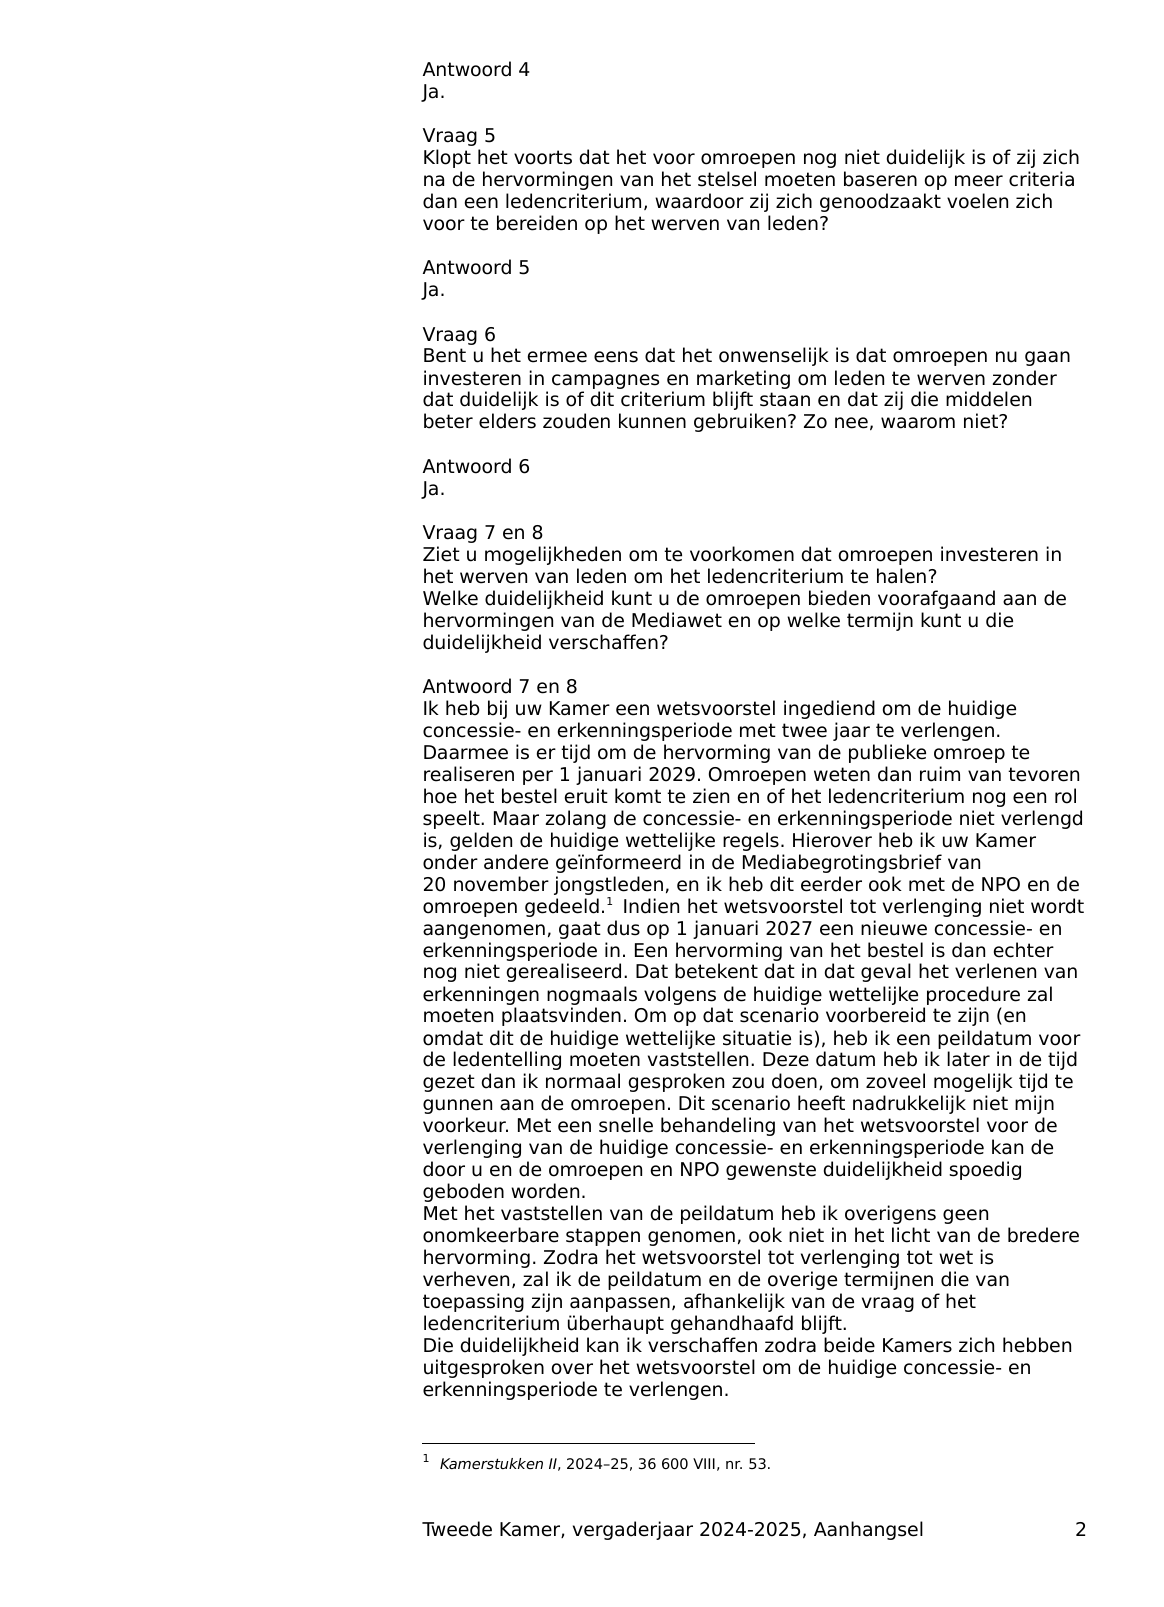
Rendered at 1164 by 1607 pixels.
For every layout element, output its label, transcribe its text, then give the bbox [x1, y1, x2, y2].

text Ja. [422, 279, 1087, 301]
text Ziet u mogelijkheden om te voorkomen dat omroepen investeren in het werven van leden om het ledencriterium te halen? [422, 544, 1087, 588]
text Met het vaststellen van de peildatum heb ik overigens geen onomkeerbare stappen genomen, ook niet in het licht van de bredere hervorming. Zodra het wetsvoorstel tot verlenging tot wet is verheven, zal ik de peildatum en de overige termijnen die van toepassing zijn aanpassen, afhankelijk van de vraag of het ledencriterium überhaupt gehandhaafd blijft. [422, 1203, 1087, 1335]
text Vraag 7 en 8 [422, 522, 1087, 544]
text Vraag 5 [422, 125, 1087, 147]
text Antwoord 7 en 8 [422, 676, 1087, 698]
text Ja. [422, 477, 1087, 499]
text Kamerstukken II, 2024–25, 36 600 VIII, nr. 53. [422, 1452, 1087, 1474]
text Ik heb bij uw Kamer een wetsvoorstel ingediend om de huidige concessie- en erkenningsperiode met twee jaar te verlengen. Daarmee is er tijd om de hervorming van de publieke omroep te realiseren per 1 januari 2029. Omroepen weten dan ruim van tevoren hoe het bestel eruit komt te zien en of het ledencriterium nog een rol speelt. Maar zolang de concessie- en erkenningsperiode niet verlengd is, gelden de huidige wettelijke regels. Hierover heb ik uw Kamer onder andere geïnformeerd in de Mediabegrotingsbrief van 20 november jongstleden, en ik heb dit eerder ook met de NPO en de omroepen gedeeld. Indien het wetsvoorstel tot verlenging niet wordt aangenomen, gaat dus op 1 januari 2027 een nieuwe concessie- en erkenningsperiode in. Een hervorming van het bestel is dan echter nog niet gerealiseerd. Dat betekent dat in dat geval het verlenen van erkenningen nogmaals volgens de huidige wettelijke procedure zal moeten plaatsvinden. Om op dat scenario voorbereid te zijn (en omdat dit de huidige wettelijke situatie is), heb ik een peildatum voor de ledentelling moeten vaststellen. Deze datum heb ik later in de tijd gezet dan ik normaal gesproken zou doen, om zoveel mogelijk tijd te gunnen aan de omroepen. Dit scenario heeft nadrukkelijk niet mijn voorkeur. Met een snelle behandeling van het wetsvoorstel voor de verlenging van de huidige concessie- en erkenningsperiode kan de door u en de omroepen en NPO gewenste duidelijkheid spoedig geboden worden. [422, 698, 1087, 1203]
text Klopt het voorts dat het voor omroepen nog niet duidelijk is of zij zich na de hervormingen van het stelsel moeten baseren op meer criteria dan een ledencriterium, waardoor zij zich genoodzaakt voelen zich voor te bereiden op het werven van leden? [422, 147, 1087, 235]
text Antwoord 6 [422, 456, 1087, 477]
text Antwoord 4 [422, 59, 1087, 81]
text Welke duidelijkheid kunt u de omroepen bieden voorafgaand aan de hervormingen van de Mediawet en op welke termijn kunt u die duidelijkheid verschaffen? [422, 588, 1087, 653]
text Bent u het ermee eens dat het onwenselijk is dat omroepen nu gaan investeren in campagnes en marketing om leden te werven zonder dat duidelijk is of dit criterium blijft staan en dat zij die middelen beter elders zouden kunnen gebruiken? Zo nee, waarom niet? [422, 345, 1087, 433]
text Antwoord 5 [422, 257, 1087, 279]
text Ja. [422, 81, 1087, 103]
text Vraag 6 [422, 323, 1087, 345]
text Die duidelijkheid kan ik verschaffen zodra beide Kamers zich hebben uitgesproken over het wetsvoorstel om de huidige concessie- en erkenningsperiode te verlengen. [422, 1335, 1087, 1401]
